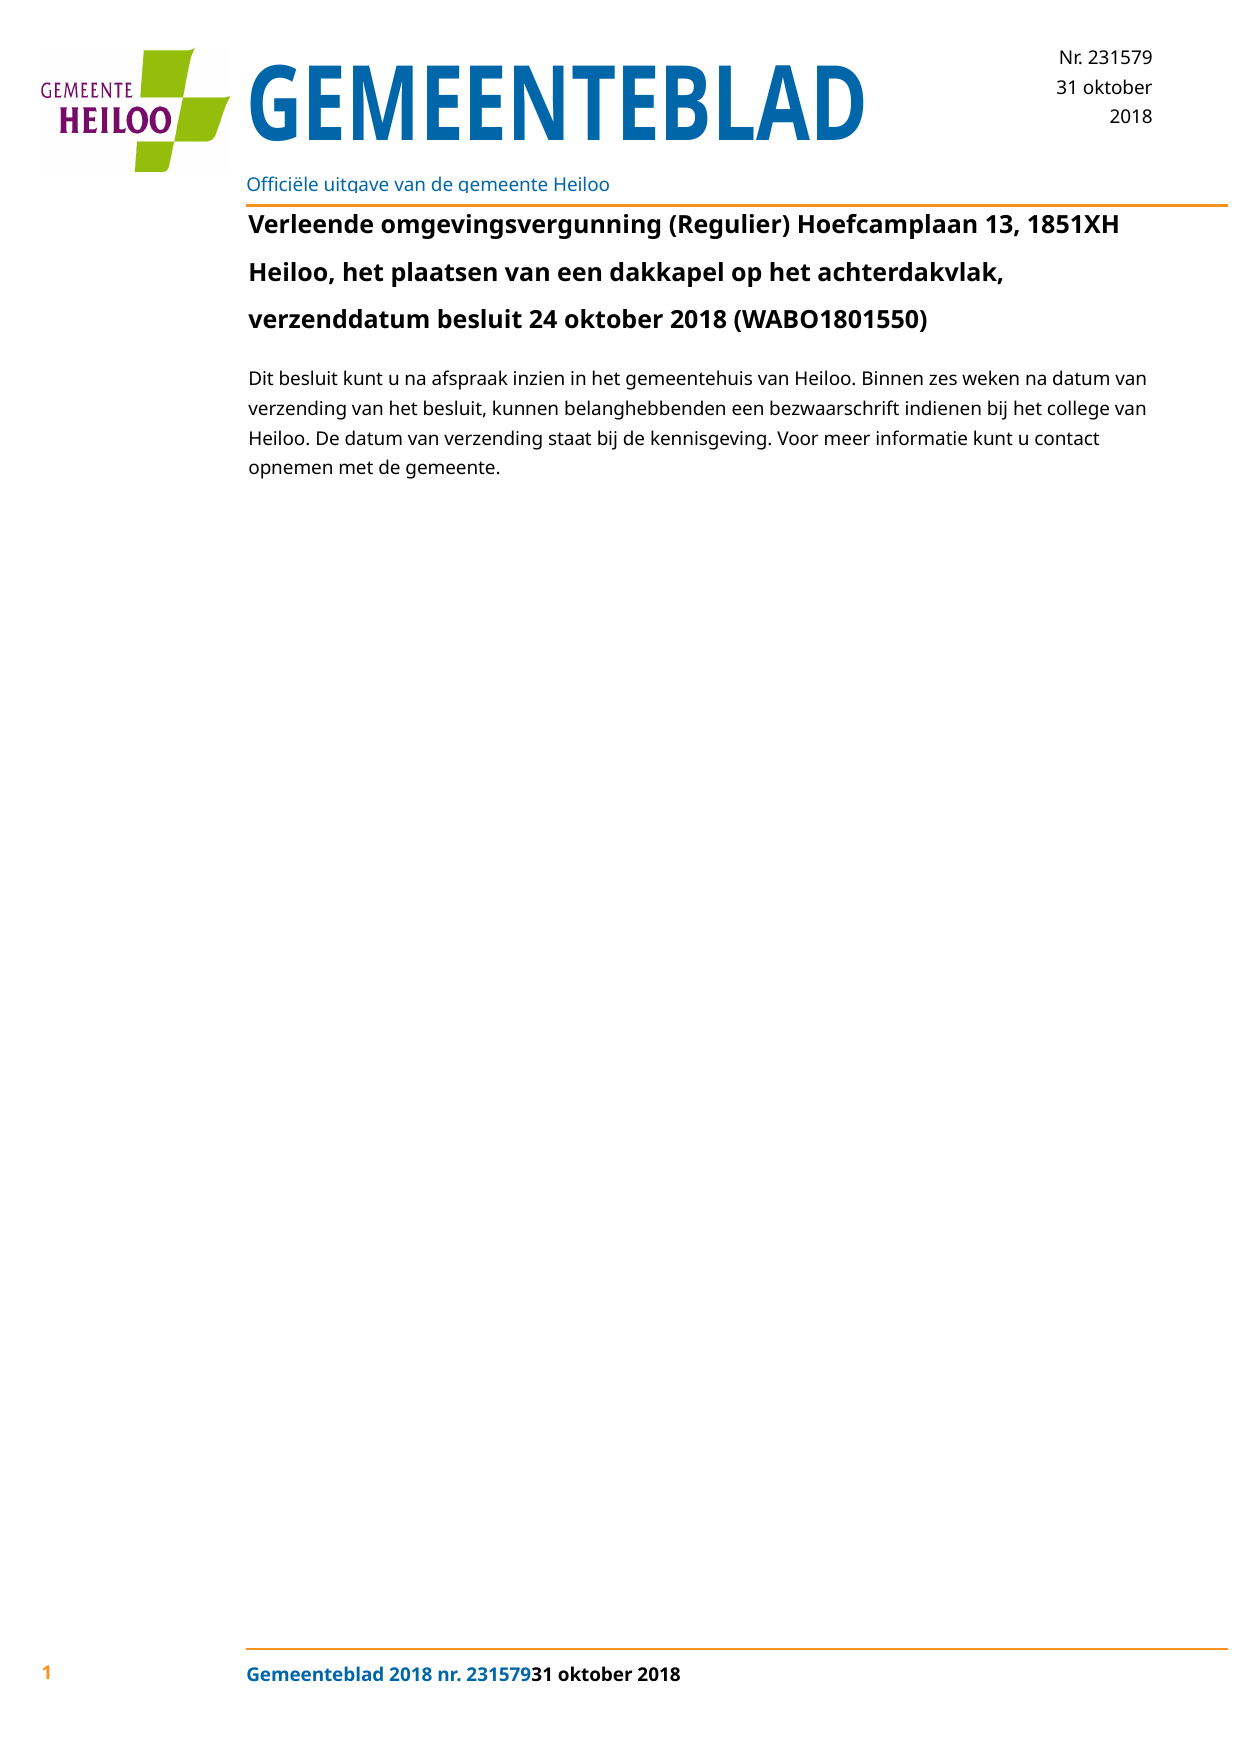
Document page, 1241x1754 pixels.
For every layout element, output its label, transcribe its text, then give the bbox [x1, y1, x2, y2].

text Dit besluit kunt u na afspraak inzien in het gemeentehuis van Heiloo. Binnen zes weken na datum van verzending van het besluit, kunnen belanghebbenden een bezwaarschrift indienen bij het college van Heiloo. De datum van verzending staat bij de kennisgeving. Voor meer informatie kunt u contact opnemen met de gemeente. [248, 366, 1152, 480]
text Verleende omgevingsvergunning (Regulier) Hoefcamplaan 13, 1851XH Heiloo, het plaatsen van een dakkapel op het achterdakvlak, verzenddatum besluit 24 oktober 2018 (WABO1801550) [248, 207, 1152, 336]
picture [41, 47, 231, 172]
